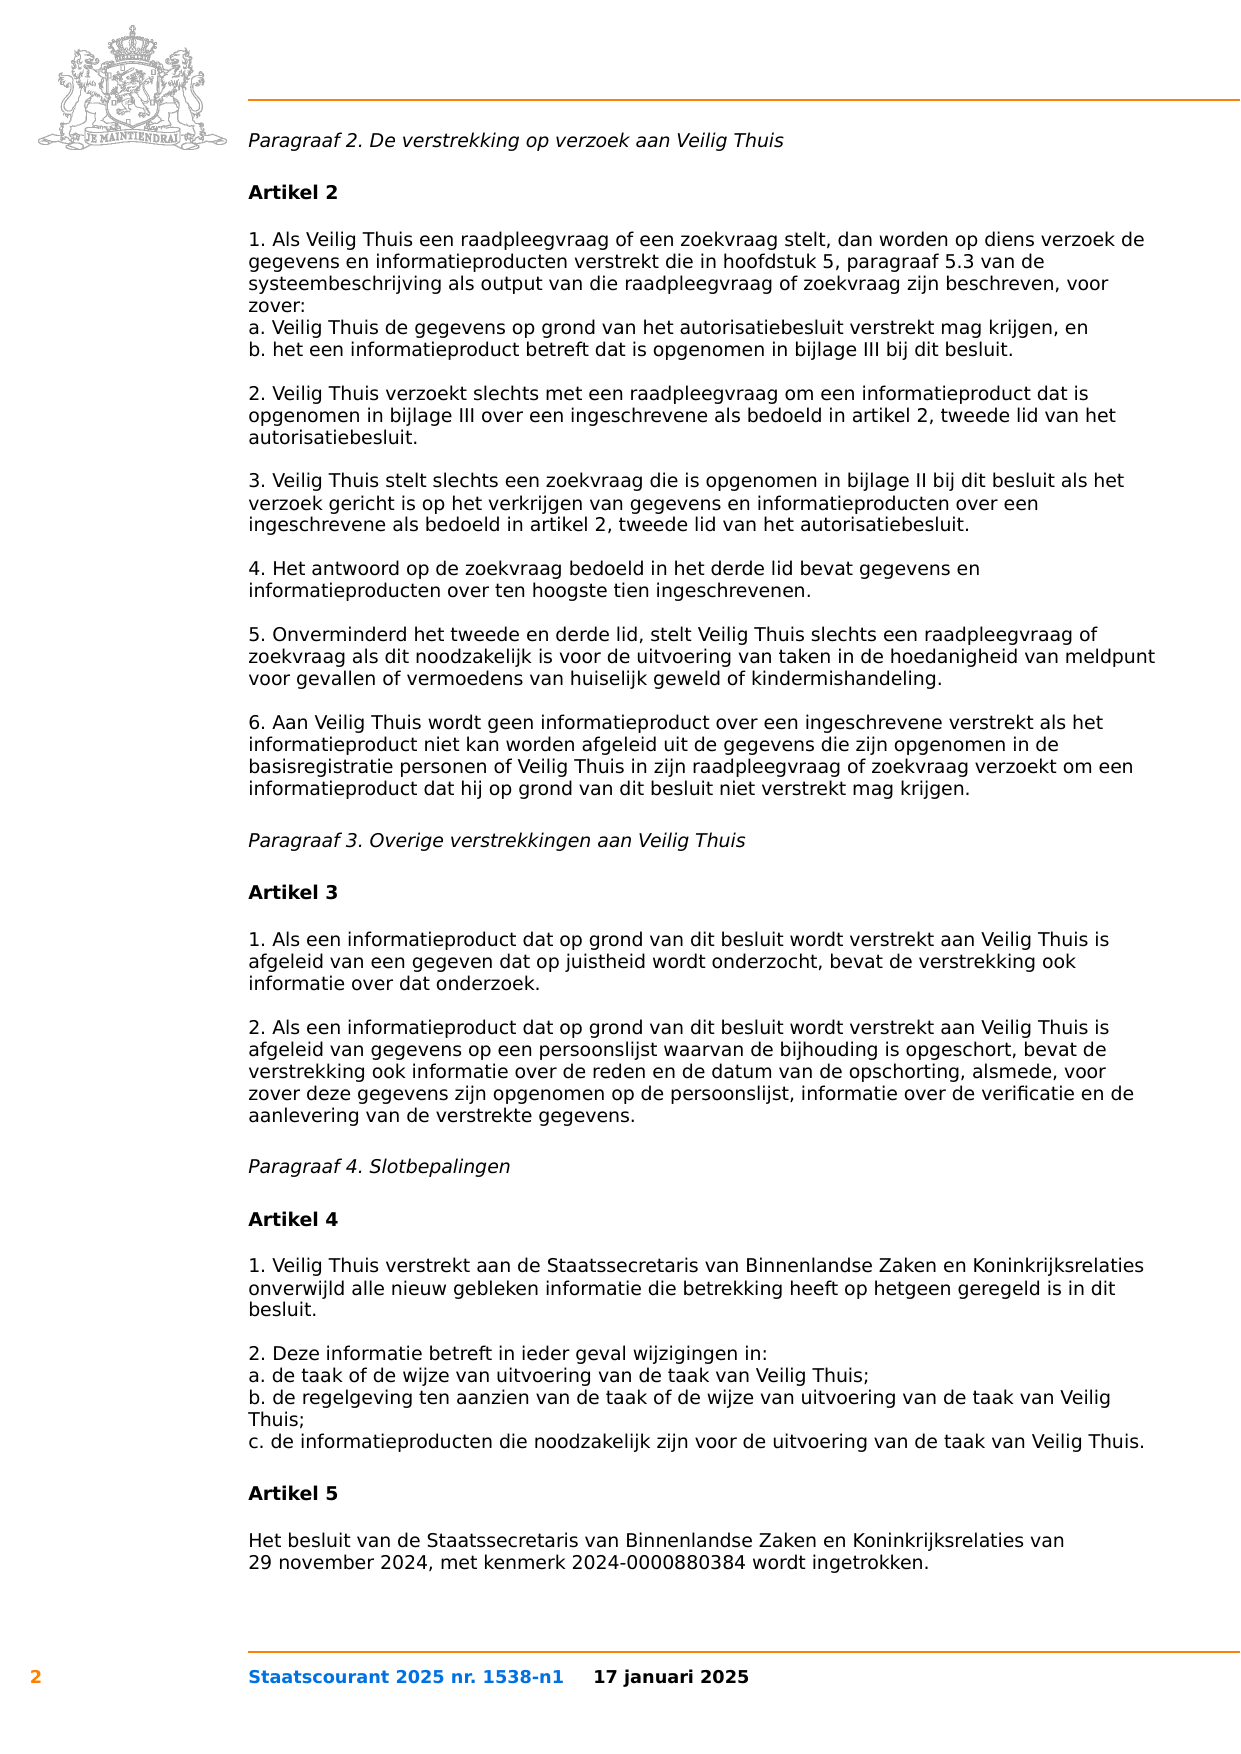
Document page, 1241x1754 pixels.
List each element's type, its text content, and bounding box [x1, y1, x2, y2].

subtitle Paragraaf 2. De verstrekking op verzoek aan Veilig Thuis [248, 130, 1163, 152]
text b. het een informatieproduct betreft dat is opgenomen in bijlage III bij dit besluit. [248, 339, 1163, 361]
text 4. Het antwoord op de zoekvraag bedoeld in het derde lid bevat gegevens en informatieproducten over ten hoogste tien ingeschrevenen. [248, 558, 1163, 602]
text 5. Onverminderd het tweede en derde lid, stelt Veilig Thuis slechts een raadpleegvraag of zoekvraag als dit noodzakelijk is voor de uitvoering van taken in de hoedanigheid van meldpunt voor gevallen of vermoedens van huiselijk geweld of kindermishandeling. [248, 624, 1163, 690]
text 3. Veilig Thuis stelt slechts een zoekvraag die is opgenomen in bijlage II bij dit besluit als het verzoek gericht is op het verkrijgen van gegevens en informatieproducten over een ingeschrevene als bedoeld in artikel 2, tweede lid van het autorisatiebesluit. [248, 470, 1163, 536]
text Het besluit van de Staatssecretaris van Binnenlandse Zaken en Koninkrijksrelaties van 29 november 2024, met kenmerk 2024-0000880384 wordt ingetrokken. [248, 1530, 1163, 1574]
text 2. Deze informatie betreft in ieder geval wijzigingen in: [248, 1343, 1163, 1365]
text c. de informatieproducten die noodzakelijk zijn voor de uitvoering van de taak van Veilig Thuis. [248, 1431, 1163, 1453]
text a. Veilig Thuis de gegevens op grond van het autorisatiebesluit verstrekt mag krijgen, en [248, 317, 1163, 339]
text 1. Als een informatieproduct dat op grond van dit besluit wordt verstrekt aan Veilig Thuis is afgeleid van een gegeven dat op juistheid wordt onderzocht, bevat de verstrekking ook informatie over dat onderzoek. [248, 929, 1163, 995]
text 1. Veilig Thuis verstrekt aan de Staatssecretaris van Binnenlandse Zaken en Koninkrijksrelaties onverwijld alle nieuw gebleken informatie die betrekking heeft op hetgeen geregeld is in dit besluit. [248, 1255, 1163, 1321]
subtitle Artikel 3 [248, 882, 1163, 904]
text 2. Veilig Thuis verzoekt slechts met een raadpleegvraag om een informatieproduct dat is opgenomen in bijlage III over een ingeschrevene als bedoeld in artikel 2, tweede lid van het autorisatiebesluit. [248, 383, 1163, 448]
subtitle Paragraaf 3. Overige verstrekkingen aan Veilig Thuis [248, 830, 1163, 852]
picture [38, 25, 227, 150]
subtitle Artikel 2 [248, 182, 1163, 204]
subtitle Artikel 4 [248, 1208, 1163, 1230]
text b. de regelgeving ten aanzien van de taak of de wijze van uitvoering van de taak van Veilig Thuis; [248, 1387, 1163, 1431]
text 6. Aan Veilig Thuis wordt geen informatieproduct over een ingeschrevene verstrekt als het informatieproduct niet kan worden afgeleid uit de gegevens die zijn opgenomen in de basisregistratie personen of Veilig Thuis in zijn raadpleegvraag of zoekvraag verzoekt om een informatieproduct dat hij op grond van dit besluit niet verstrekt mag krijgen. [248, 712, 1163, 800]
text 1. Als Veilig Thuis een raadpleegvraag of een zoekvraag stelt, dan worden op diens verzoek de gegevens en informatieproducten verstrekt die in hoofdstuk 5, paragraaf 5.3 van de systeembeschrijving als output van die raadpleegvraag of zoekvraag zijn beschreven, voor zover: [248, 229, 1163, 317]
subtitle Artikel 5 [248, 1483, 1163, 1505]
text 2. Als een informatieproduct dat op grond van dit besluit wordt verstrekt aan Veilig Thuis is afgeleid van gegevens op een persoonslijst waarvan de bijhouding is opgeschort, bevat de verstrekking ook informatie over de reden en de datum van de opschorting, alsmede, voor zover deze gegevens zijn opgenomen op de persoonslijst, informatie over de verificatie en de aanlevering van de verstrekte gegevens. [248, 1017, 1163, 1126]
text a. de taak of de wijze van uitvoering van de taak van Veilig Thuis; [248, 1365, 1163, 1387]
subtitle Paragraaf 4. Slotbepalingen [248, 1156, 1163, 1178]
